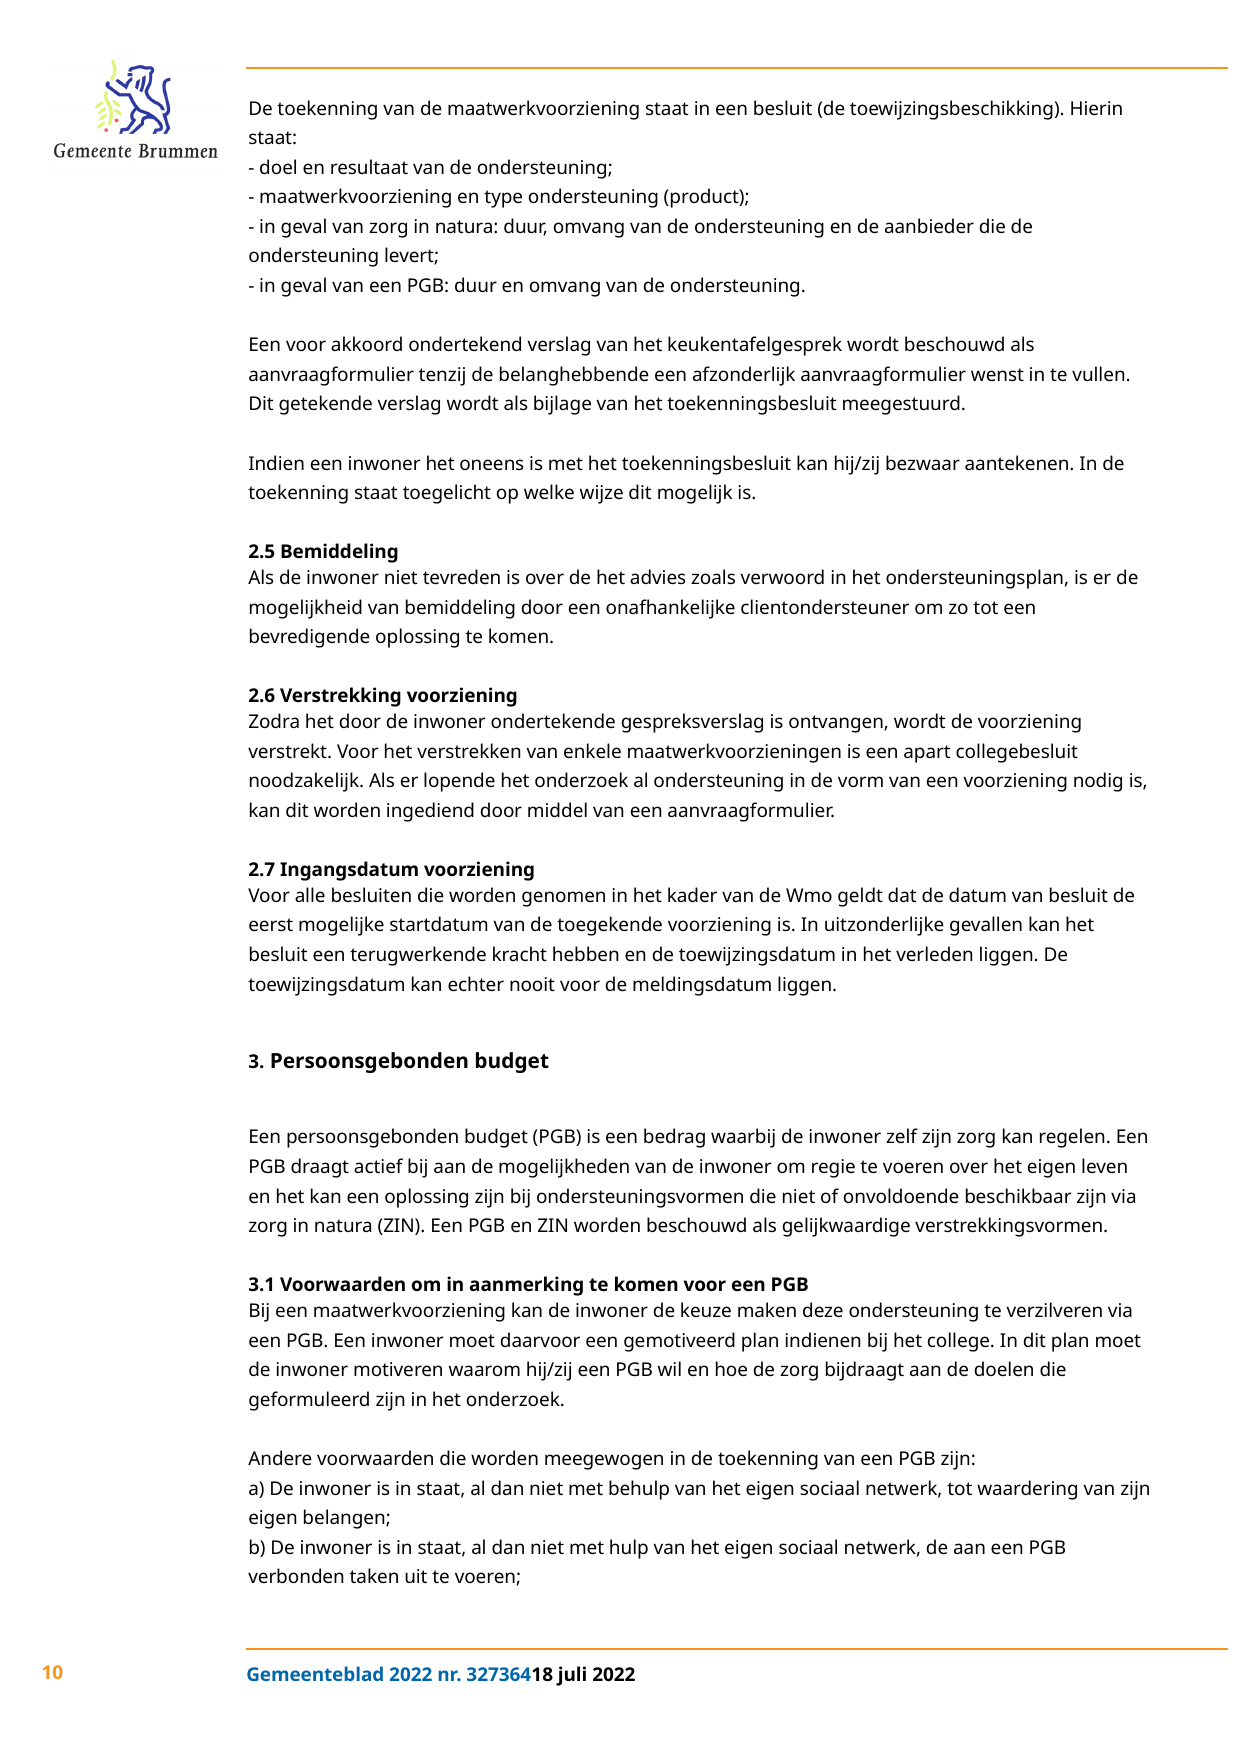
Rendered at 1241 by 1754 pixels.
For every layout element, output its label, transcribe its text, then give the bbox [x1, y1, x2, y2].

text Voor alle besluiten die worden genomen in het kader van de Wmo geldt dat de datum van besluit de eerst mogelijke startdatum van de toegekende voorziening is. In uitzonderlijke gevallen kan het besluit een terugwerkende kracht hebben en de toewijzingsdatum in het verleden liggen. De toewijzingsdatum kan echter nooit voor de meldingsdatum liggen. [248, 882, 1152, 996]
text a) De inwoner is in staat, al dan niet met behulp van het eigen sociaal netwerk, tot waardering van zijn eigen belangen; [248, 1475, 1152, 1530]
text Indien een inwoner het oneens is met het toekenningsbesluit kan hij/zij bezwaar aantekenen. In de toekenning staat toegelicht op welke wijze dit mogelijk is. [248, 450, 1152, 505]
text Een voor akkoord ondertekend verslag van het keukentafelgesprek wordt beschouwd als aanvraagformulier tenzij de belanghebbende een afzonderlijk aanvraagformulier wenst in te vullen. Dit getekende verslag wordt als bijlage van het toekenningsbesluit meegestuurd. [248, 331, 1152, 416]
text 3.1 Voorwaarden om in aanmerking te komen voor een PGB [248, 1272, 1152, 1297]
text - doel en resultaat van de ondersteuning; [248, 154, 1152, 180]
text De toekenning van de maatwerkvoorziening staat in een besluit (de toewijzingsbeschikking). Hierin staat: [248, 95, 1152, 150]
text Andere voorwaarden die worden meegewogen in de toekenning van een PGB zijn: [248, 1445, 1152, 1471]
text 2.7 Ingangsdatum voorziening [248, 856, 1152, 882]
text Zodra het door de inwoner ondertekende gespreksverslag is ontvangen, wordt de voorziening verstrekt. Voor het verstrekken van enkele maatwerkvoorzieningen is een apart collegebesluit noodzakelijk. Als er lopende het onderzoek al ondersteuning in de vorm van een voorziening nodig is, kan dit worden ingediend door middel van een aanvraagformulier. [248, 708, 1152, 823]
text b) De inwoner is in staat, al dan niet met hulp van het eigen sociaal netwerk, de aan een PGB verbonden taken uit te voeren; [248, 1534, 1152, 1589]
text 3. Persoonsgebonden budget [248, 1046, 1152, 1074]
text Een persoonsgebonden budget (PGB) is een bedrag waarbij de inwoner zelf zijn zorg kan regelen. Een PGB draagt actief bij aan de mogelijkheden van de inwoner om regie te voeren over het eigen leven en het kan een oplossing zijn bij ondersteuningsvormen die niet of onvoldoende beschikbaar zijn via zorg in natura (ZIN). Een PGB en ZIN worden beschouwd als gelijkwaardige verstrekkingsvormen. [248, 1124, 1152, 1238]
text 2.6 Verstrekking voorziening [248, 683, 1152, 708]
text - in geval van een PGB: duur en omvang van de ondersteuning. [248, 272, 1152, 298]
text Als de inwoner niet tevreden is over de het advies zoals verwoord in het ondersteuningsplan, is er de mogelijkheid van bemiddeling door een onafhankelijke clientondersteuner om zo tot een bevredigende oplossing te komen. [248, 564, 1152, 649]
text 2.5 Bemiddeling [248, 538, 1152, 564]
text - in geval van zorg in natura: duur, omvang van de ondersteuning en de aanbieder die de ondersteuning levert; [248, 213, 1152, 268]
text - maatwerkvoorziening en type ondersteuning (product); [248, 183, 1152, 209]
text Bij een maatwerkvoorziening kan de inwoner de keuze maken deze ondersteuning te verzilveren via een PGB. Een inwoner moet daarvoor een gemotiveerd plan indienen bij het college. In dit plan moet de inwoner motiveren waarom hij/zij een PGB wil en hoe de zorg bijdraagt aan de doelen die geformuleerd zijn in het onderzoek. [248, 1297, 1152, 1412]
picture [41, 47, 231, 172]
